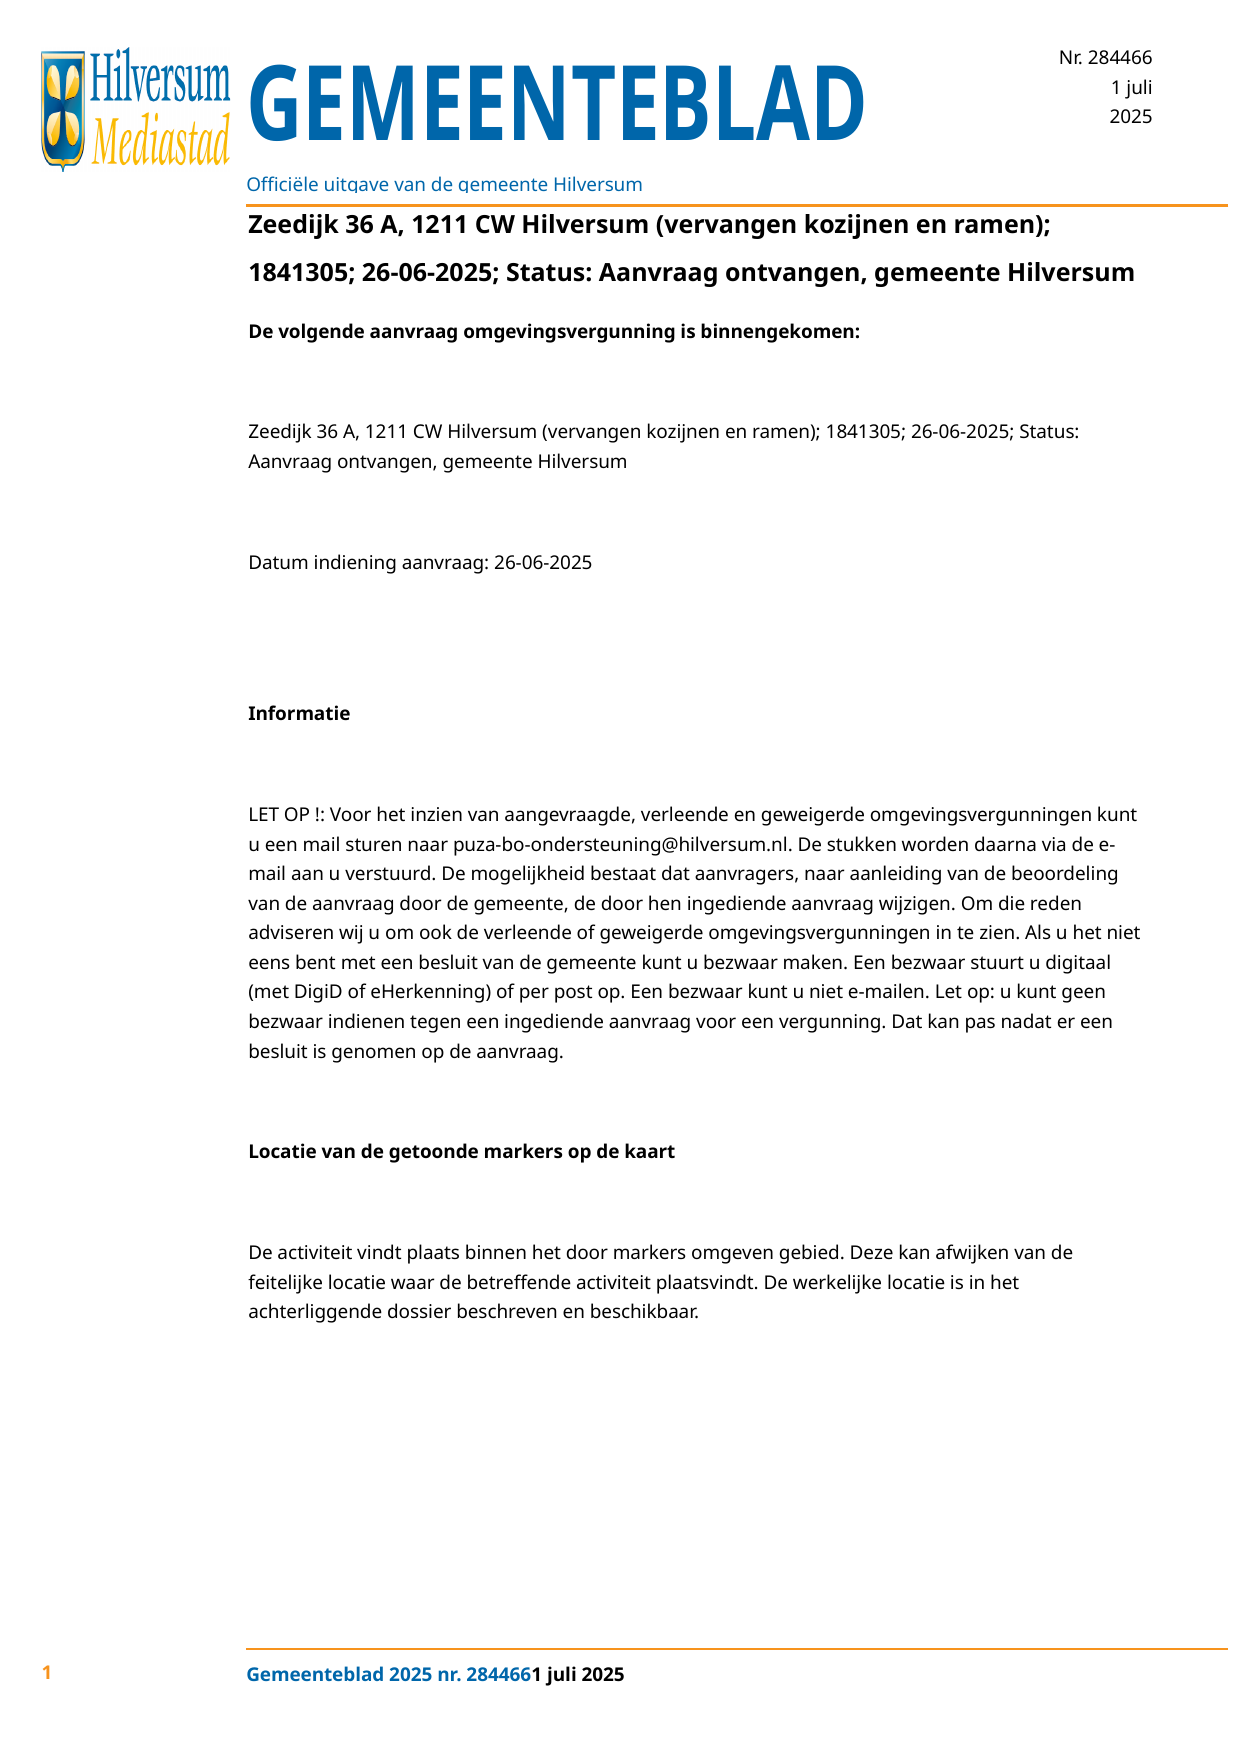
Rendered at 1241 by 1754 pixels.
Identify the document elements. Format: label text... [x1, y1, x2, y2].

text Zeedijk 36 A, 1211 CW Hilversum (vervangen kozijnen en ramen); 1841305; 26-06-2025; Status: Aanvraag ontvangen, gemeente Hilversum [248, 419, 1152, 474]
text De activiteit vindt plaats binnen het door markers omgeven gebied. Deze kan afwijken van de feitelijke locatie waar de betreffende activiteit plaatsvindt. De werkelijke locatie is in het achterliggende dossier beschreven en beschikbaar. [248, 1239, 1152, 1324]
text Zeedijk 36 A, 1211 CW Hilversum (vervangen kozijnen en ramen); 1841305; 26-06-2025; Status: Aanvraag ontvangen, gemeente Hilversum [248, 207, 1152, 288]
text Locatie van de getoonde markers op de kaart [248, 1139, 1152, 1164]
text Datum indiening aanvraag: 26-06-2025 [248, 549, 1152, 575]
text LET OP !: Voor het inzien van aangevraagde, verleende en geweigerde omgevingsvergunningen kunt u een mail sturen naar puza-bo-ondersteuning@hilversum.nl. De stukken worden daarna via de e-mail aan u verstuurd. De mogelijkheid bestaat dat aanvragers, naar aanleiding van de beoordeling van de aanvraag door de gemeente, de door hen ingediende aanvraag wijzigen. Om die reden adviseren wij u om ook de verleende of geweigerde omgevingsvergunningen in te zien. Als u het niet eens bent met een besluit van de gemeente kunt u bezwaar maken. Een bezwaar stuurt u digitaal (met DigiD of eHerkenning) of per post op. Een bezwaar kunt u niet e-mailen. Let op: u kunt geen bezwaar indienen tegen een ingediende aanvraag voor een vergunning. Dat kan pas nadat er een besluit is genomen op de aanvraag. [248, 801, 1152, 1064]
text Informatie [248, 700, 1152, 726]
text De volgende aanvraag omgevingsvergunning is binnengekomen: [248, 318, 1152, 344]
picture [41, 47, 231, 172]
